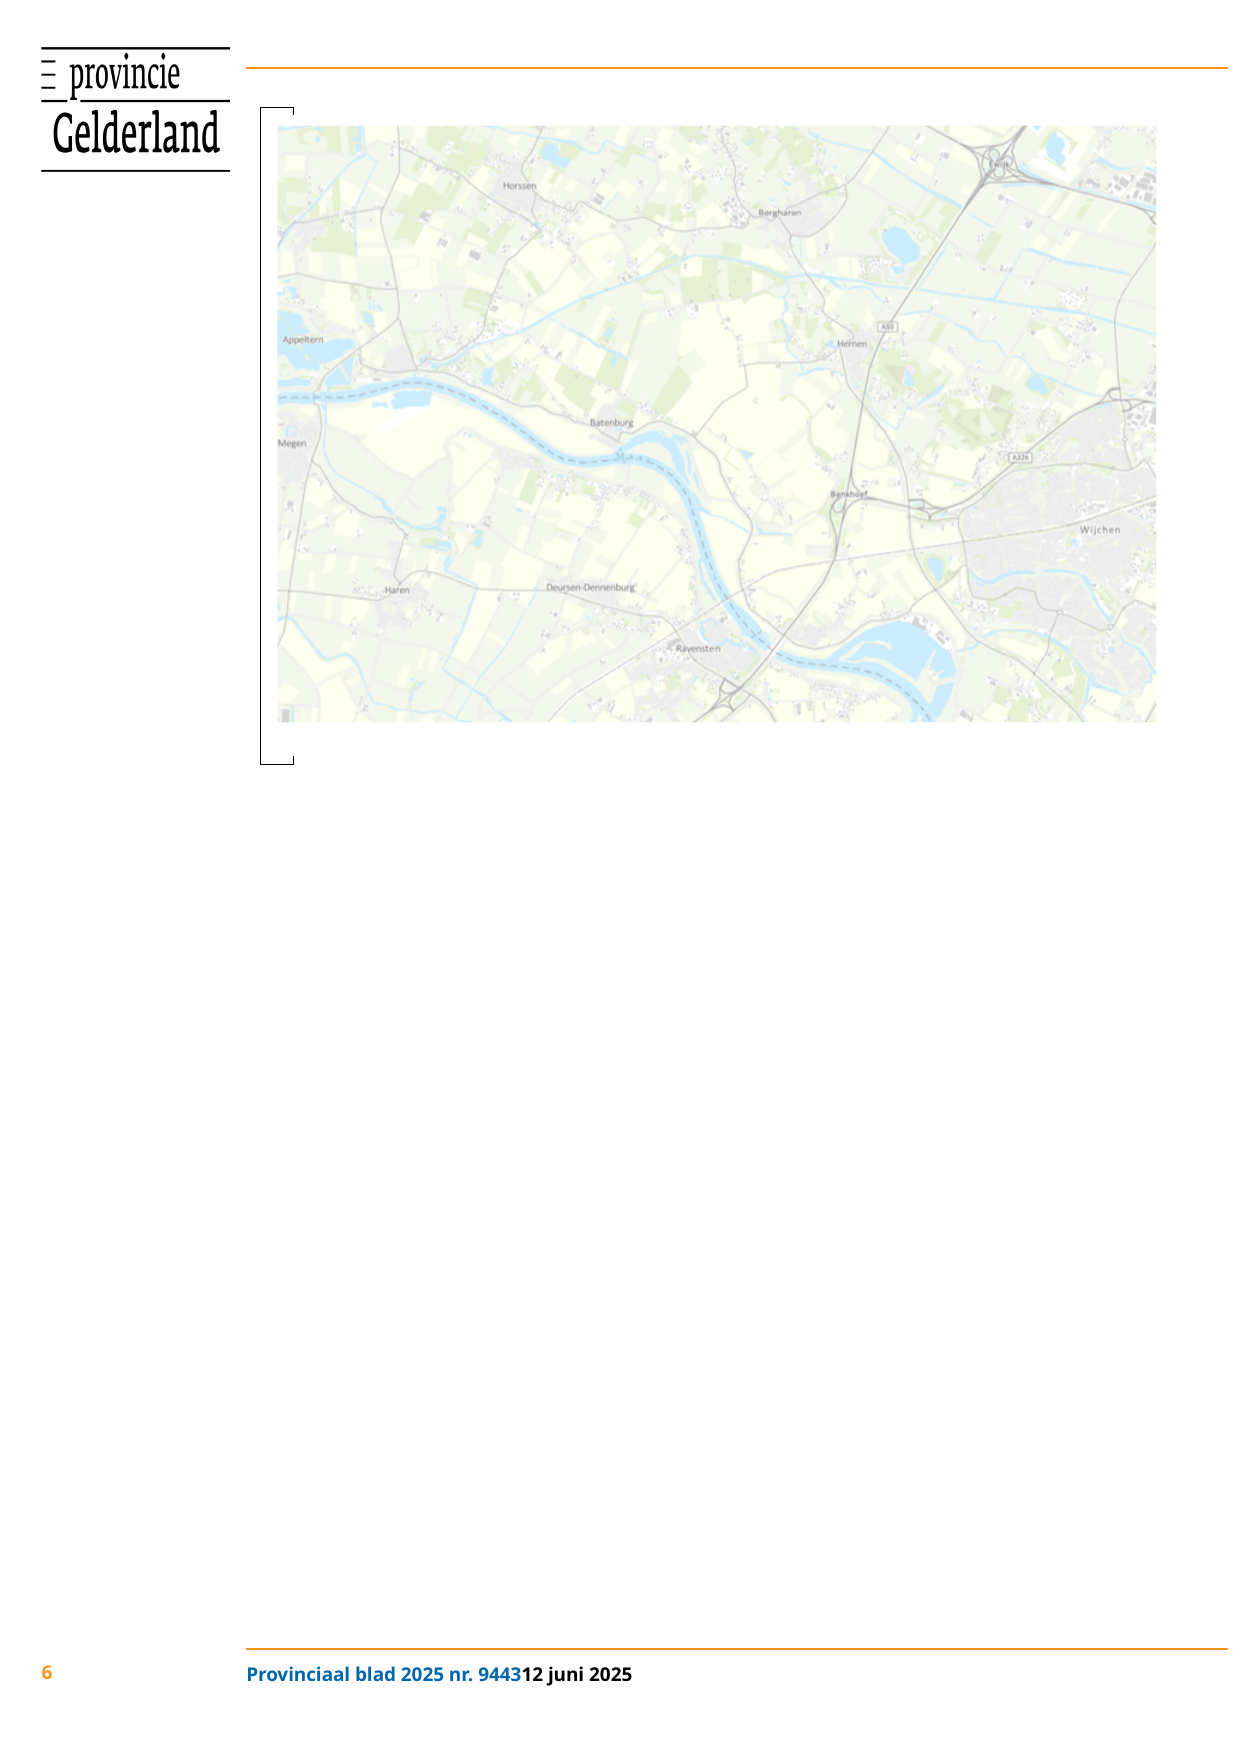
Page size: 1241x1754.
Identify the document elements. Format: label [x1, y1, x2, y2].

picture [41, 47, 231, 172]
picture [268, 115, 1173, 756]
